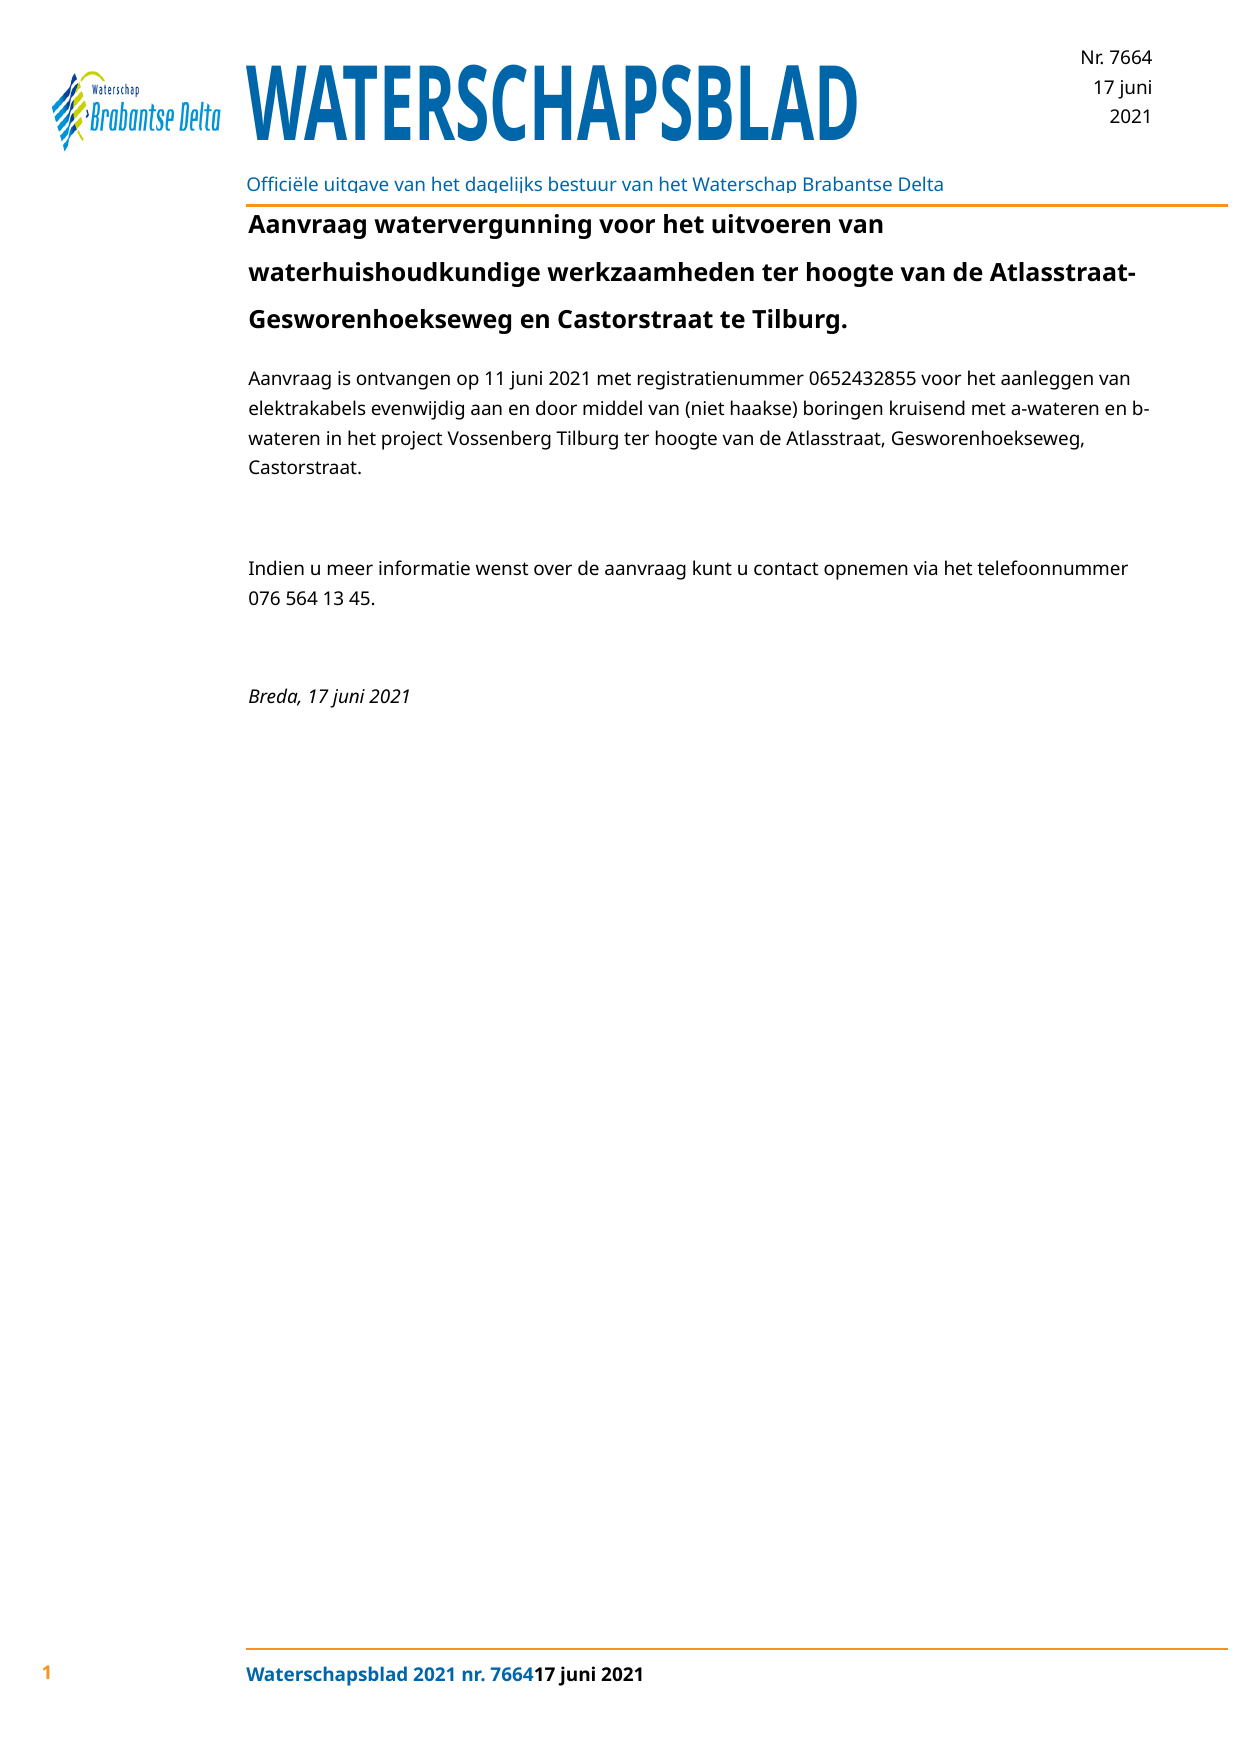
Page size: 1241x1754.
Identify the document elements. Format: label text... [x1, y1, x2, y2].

picture [41, 47, 231, 172]
text Aanvraag is ontvangen op 11 juni 2021 met registratienummer 0652432855 voor het aanleggen van elektrakabels evenwijdig aan en door middel van (niet haakse) boringen kruisend met a-wateren en b-wateren in het project Vossenberg Tilburg ter hoogte van de Atlasstraat, Gesworenhoekseweg, Castorstraat. [248, 366, 1152, 480]
text Breda, 17 juni 2021 [248, 683, 1152, 709]
text Indien u meer informatie wenst over de aanvraag kunt u contact opnemen via het telefoonnummer 076 564 13 45. [248, 555, 1152, 610]
text Aanvraag watervergunning voor het uitvoeren van waterhuishoudkundige werkzaamheden ter hoogte van de Atlasstraat-Gesworenhoekseweg en Castorstraat te Tilburg. [248, 207, 1152, 336]
